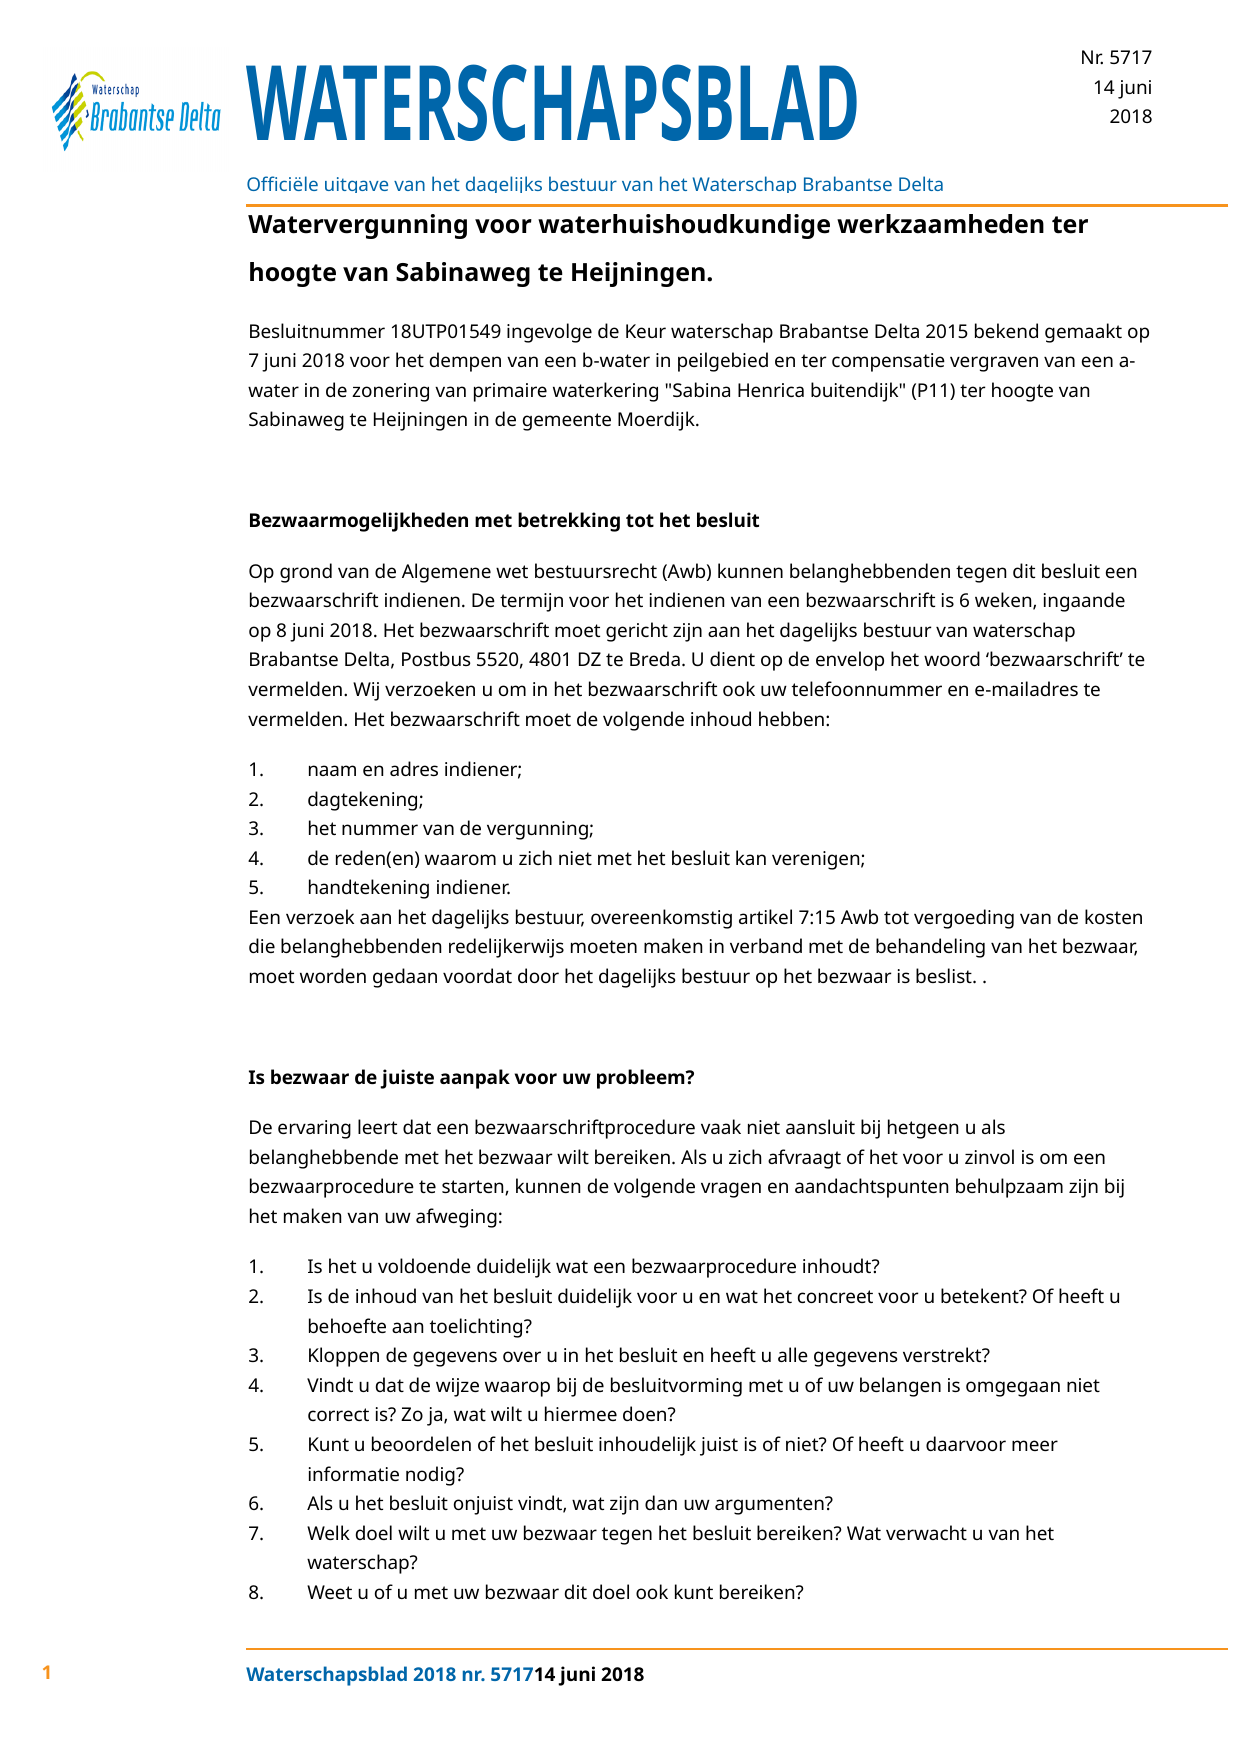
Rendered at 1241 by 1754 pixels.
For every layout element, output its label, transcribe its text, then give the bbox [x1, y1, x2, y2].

picture [41, 47, 231, 172]
text Watervergunning voor waterhuishoudkundige werkzaamheden ter hoogte van Sabinaweg te Heijningen. [248, 207, 1152, 288]
text Op grond van de Algemene wet bestuursrecht (Awb) kunnen belanghebbenden tegen dit besluit een bezwaarschrift indienen. De termijn voor het indienen van een bezwaarschrift is 6 weken, ingaande op 8 juni 2018. Het bezwaarschrift moet gericht zijn aan het dagelijks bestuur van waterschap Brabantse Delta, Postbus 5520, 4801 DZ te Breda. U dient op de envelop het woord ‘bezwaarschrift’ te vermelden. Wij verzoeken u om in het bezwaarschrift ook uw telefoonnummer en e‑mailadres te vermelden. Het bezwaarschrift moet de volgende inhoud hebben: [248, 558, 1152, 732]
list handtekening indiener. [248, 874, 1152, 900]
list Welk doel wilt u met uw bezwaar tegen het besluit bereiken? Wat verwacht u van het waterschap? [248, 1520, 1152, 1575]
text Een verzoek aan het dagelijks bestuur, overeenkomstig artikel 7:15 Awb tot vergoeding van de kosten die belanghebbenden redelijkerwijs moeten maken in verband met de behandeling van het bezwaar, moet worden gedaan voordat door het dagelijks bestuur op het bezwaar is beslist. . [248, 904, 1152, 989]
list dagtekening; [248, 786, 1152, 812]
list Is de inhoud van het besluit duidelijk voor u en wat het concreet voor u betekent? Of heeft u behoefte aan toelichting? [248, 1283, 1152, 1339]
list naam en adres indiener; [248, 756, 1152, 782]
list de reden(en) waarom u zich niet met het besluit kan verenigen; [248, 845, 1152, 871]
text De ervaring leert dat een bezwaarschriftprocedure vaak niet aansluit bij hetgeen u als belanghebbende met het bezwaar wilt bereiken. Als u zich afvraagt of het voor u zinvol is om een bezwaarprocedure te starten, kunnen de volgende vragen en aandachtspunten behulpzaam zijn bij het maken van uw afweging: [248, 1114, 1152, 1229]
list Kunt u beoordelen of het besluit inhoudelijk juist is of niet? Of heeft u daarvoor meer informatie nodig? [248, 1431, 1152, 1487]
list het nummer van de vergunning; [248, 815, 1152, 841]
text Besluitnummer 18UTP01549 ingevolge de Keur waterschap Brabantse Delta 2015 bekend gemaakt op 7 juni 2018 voor het dempen van een b-water in peilgebied en ter compensatie vergraven van een a-water in de zonering van primaire waterkering "Sabina Henrica buitendijk" (P11) ter hoogte van Sabinaweg te Heijningen in de gemeente Moerdijk. [248, 318, 1152, 432]
text Bezwaarmogelijkheden met betrekking tot het besluit [248, 507, 1152, 533]
text Is bezwaar de juiste aanpak voor uw probleem? [248, 1064, 1152, 1090]
list Is het u voldoende duidelijk wat een bezwaarprocedure inhoudt? [248, 1254, 1152, 1279]
list Vindt u dat de wijze waarop bij de besluitvorming met u of uw belangen is omgegaan niet correct is? Zo ja, wat wilt u hiermee doen? [248, 1372, 1152, 1427]
list Als u het besluit onjuist vindt, wat zijn dan uw argumenten? [248, 1490, 1152, 1516]
list Weet u of u met uw bezwaar dit doel ook kunt bereiken? [248, 1579, 1152, 1605]
list Kloppen de gegevens over u in het besluit en heeft u alle gegevens verstrekt? [248, 1342, 1152, 1368]
